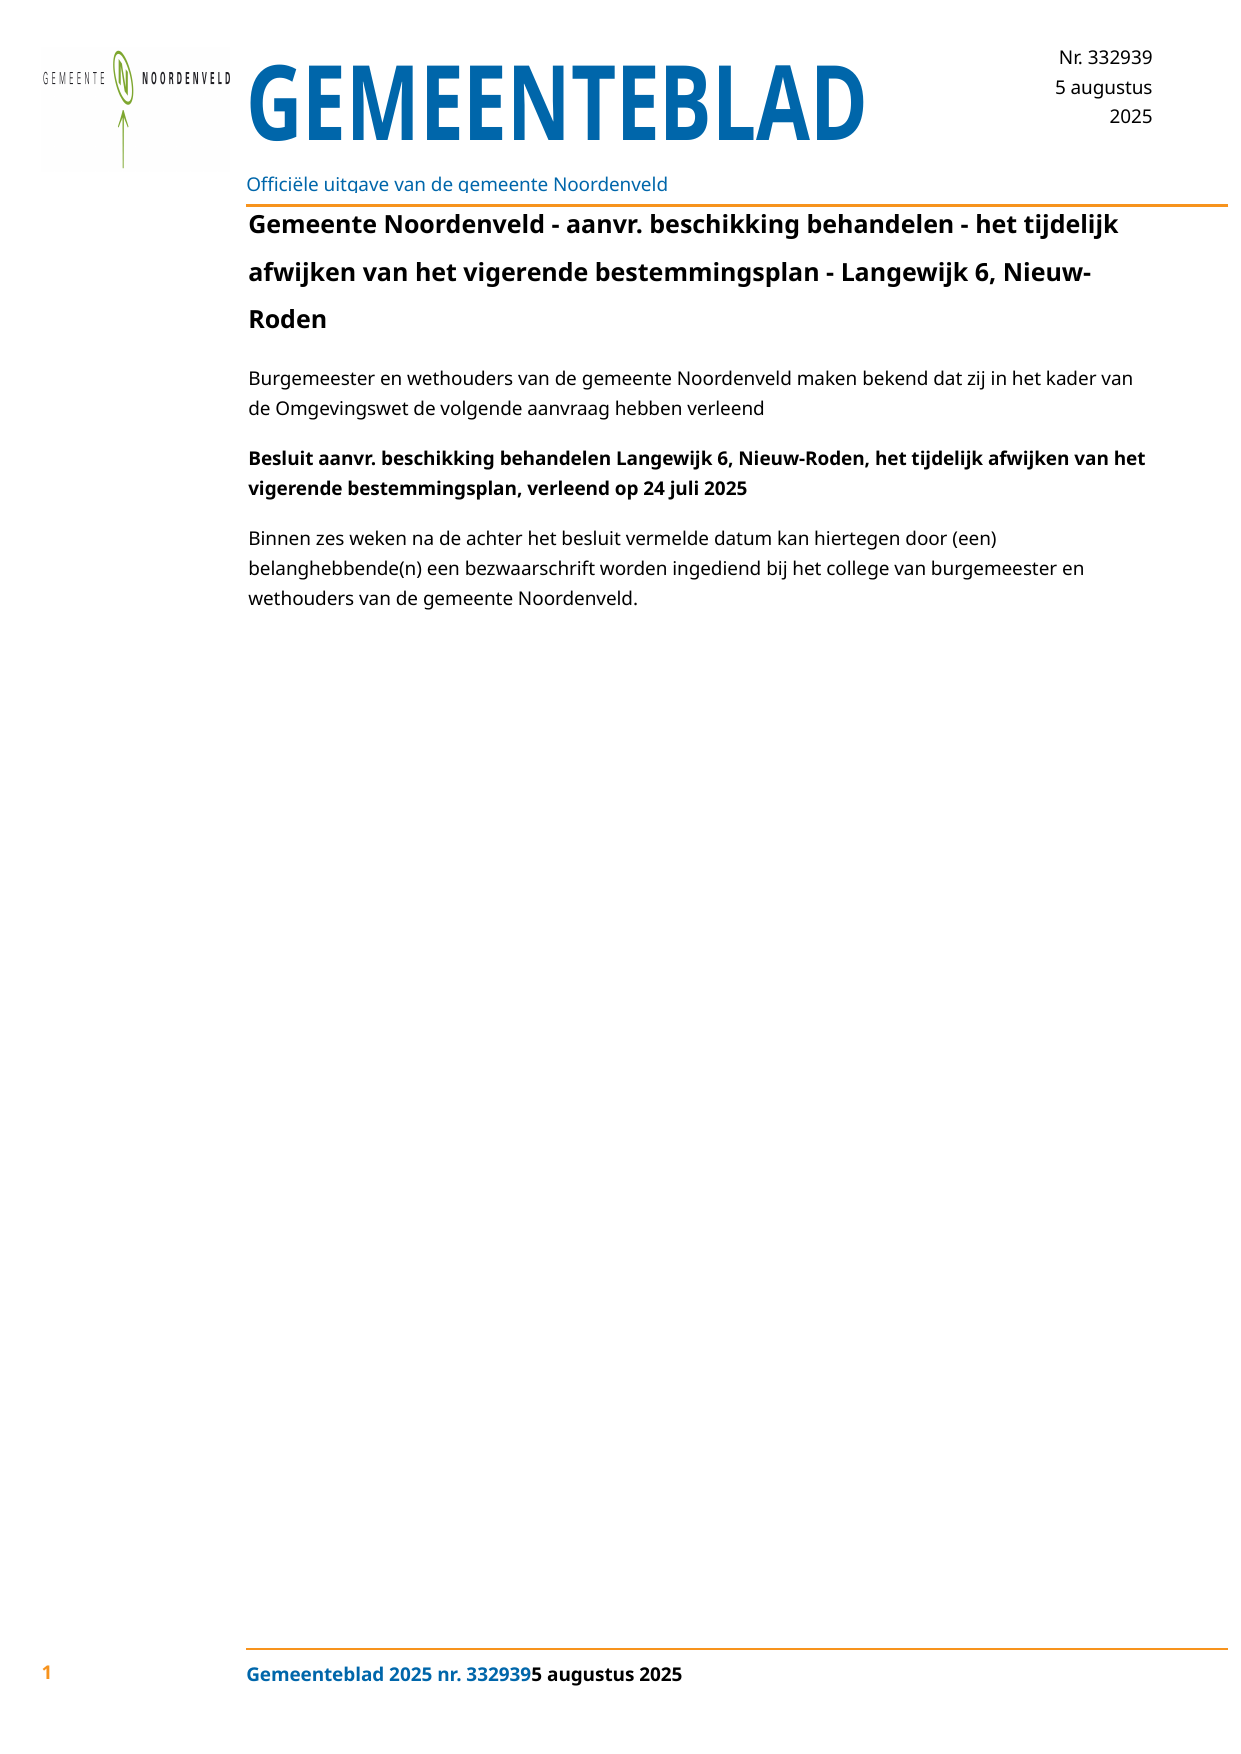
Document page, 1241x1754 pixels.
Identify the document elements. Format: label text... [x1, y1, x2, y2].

text Burgemeester en wethouders van de gemeente Noordenveld maken bekend dat zij in het kader van de Omgevingswet de volgende aanvraag hebben verleend [248, 366, 1152, 421]
text Binnen zes weken na de achter het besluit vermelde datum kan hiertegen door (een) belanghebbende(n) een bezwaarschrift worden ingediend bij het college van burgemeester en wethouders van de gemeente Noordenveld. [248, 526, 1152, 610]
text Besluit aanvr. beschikking behandelen Langewijk 6, Nieuw-Roden, het tijdelijk afwijken van het vigerende bestemmingsplan, verleend op 24 juli 2025 [248, 446, 1152, 501]
picture [41, 47, 231, 172]
text Gemeente Noordenveld - aanvr. beschikking behandelen - het tijdelijk afwijken van het vigerende bestemmingsplan - Langewijk 6, Nieuw-Roden [248, 207, 1152, 336]
